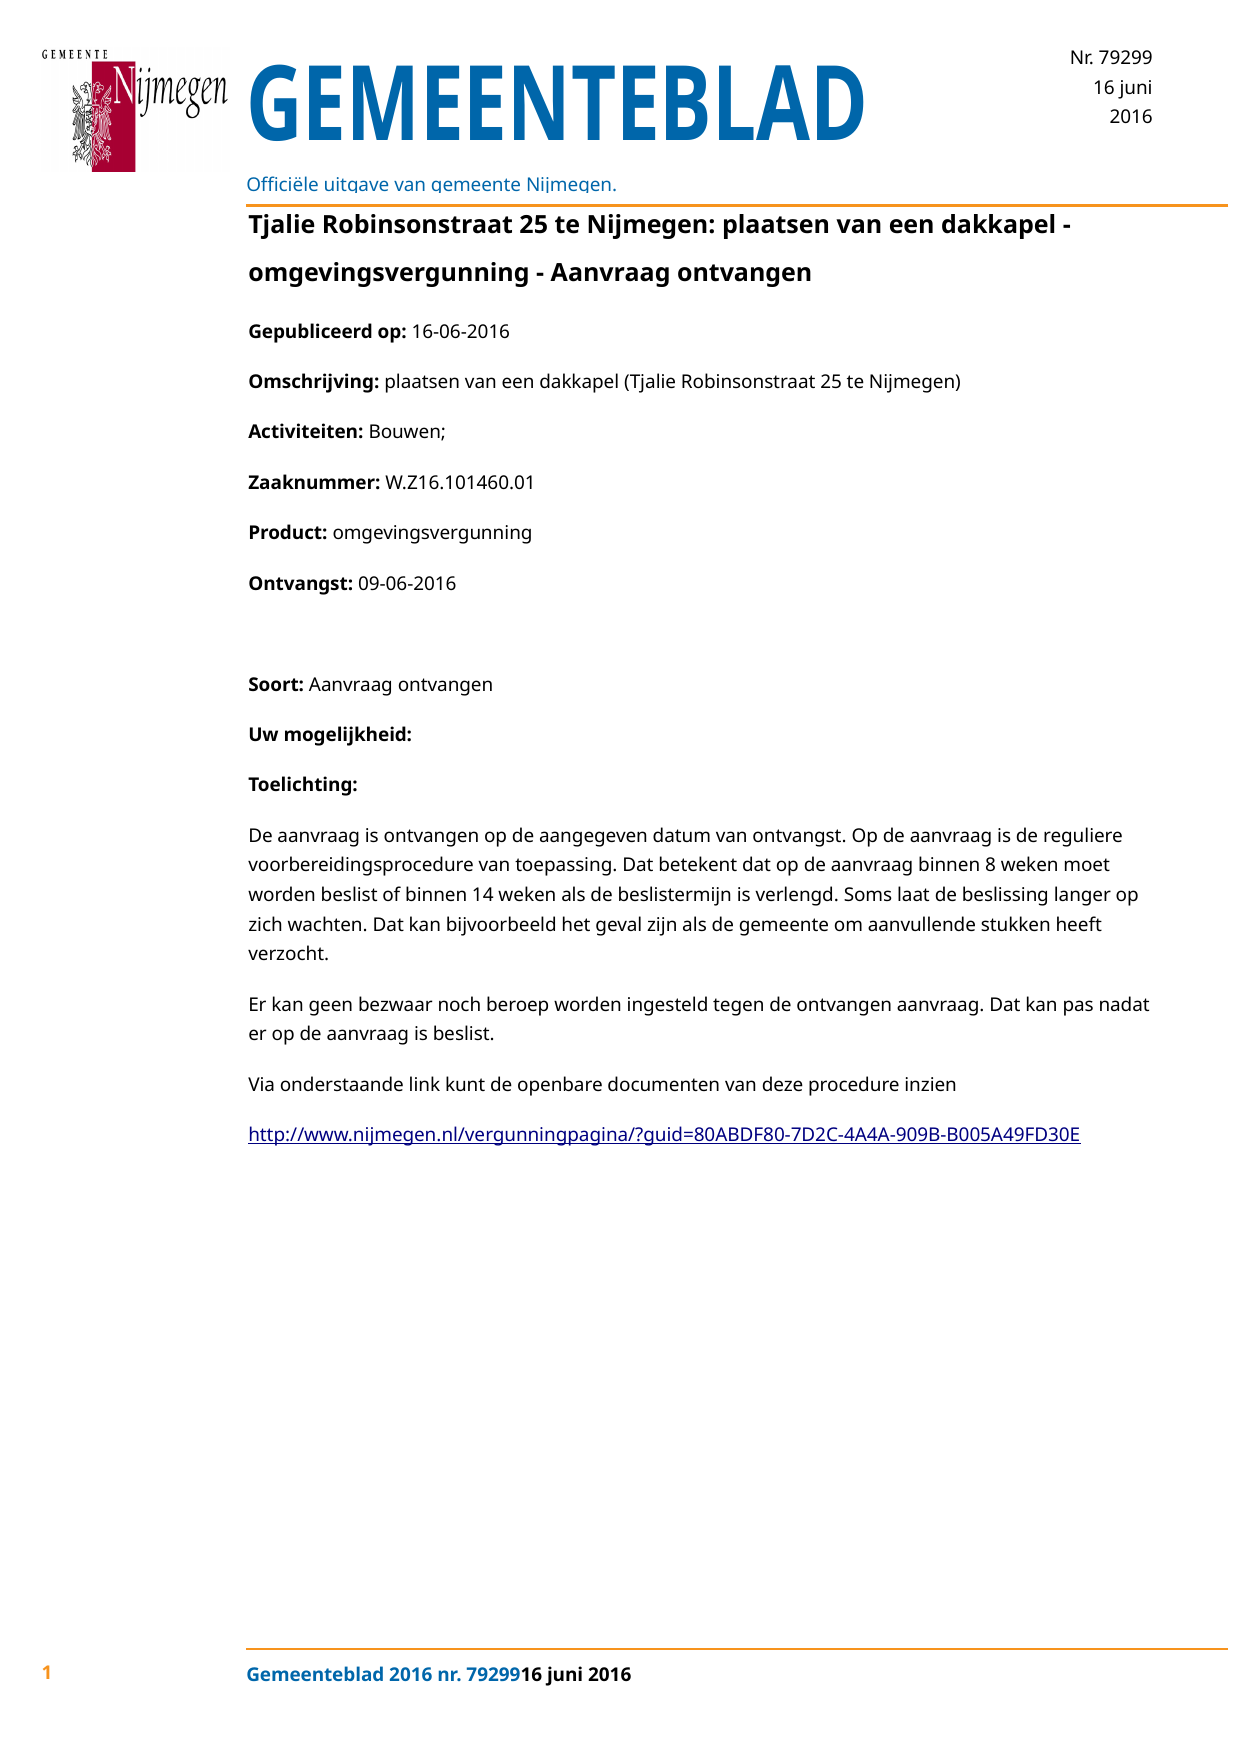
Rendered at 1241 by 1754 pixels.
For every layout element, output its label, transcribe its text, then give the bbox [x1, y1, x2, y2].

text Toelichting: [248, 772, 1152, 797]
text Via onderstaande link kunt de openbare documenten van deze procedure inzien [248, 1071, 1152, 1097]
text http://www.nijmegen.nl/vergunningpagina/?guid=80ABDF80-7D2C-4A4A-909B-B005A49FD30E [248, 1121, 1152, 1147]
text Tjalie Robinsonstraat 25 te Nijmegen: plaatsen van een dakkapel - omgevingsvergunning - Aanvraag ontvangen [248, 207, 1152, 288]
text De aanvraag is ontvangen op de aangegeven datum van ontvangst. Op de aanvraag is de reguliere voorbereidingsprocedure van toepassing. Dat betekent dat op de aanvraag binnen 8 weken moet worden beslist of binnen 14 weken als de beslistermijn is verlengd. Soms laat de beslissing langer op zich wachten. Dat kan bijvoorbeeld het geval zijn als de gemeente om aanvullende stukken heeft verzocht. [248, 822, 1152, 966]
text Er kan geen bezwaar noch beroep worden ingesteld tegen de ontvangen aanvraag. Dat kan pas nadat er op de aanvraag is beslist. [248, 991, 1152, 1046]
text Soort: Aanvraag ontvangen [248, 671, 1152, 697]
text Uw mogelijkheid: [248, 721, 1152, 747]
text Product: omgevingsvergunning [248, 519, 1152, 545]
text Activiteiten: Bouwen; [248, 419, 1152, 444]
text Ontvangst: 09-06-2016 [248, 570, 1152, 596]
picture [41, 47, 231, 172]
text Omschrijving: plaatsen van een dakkapel (Tjalie Robinsonstraat 25 te Nijmegen) [248, 368, 1152, 394]
text Gepubliceerd op: 16-06-2016 [248, 318, 1152, 344]
text Zaaknummer: W.Z16.101460.01 [248, 469, 1152, 495]
